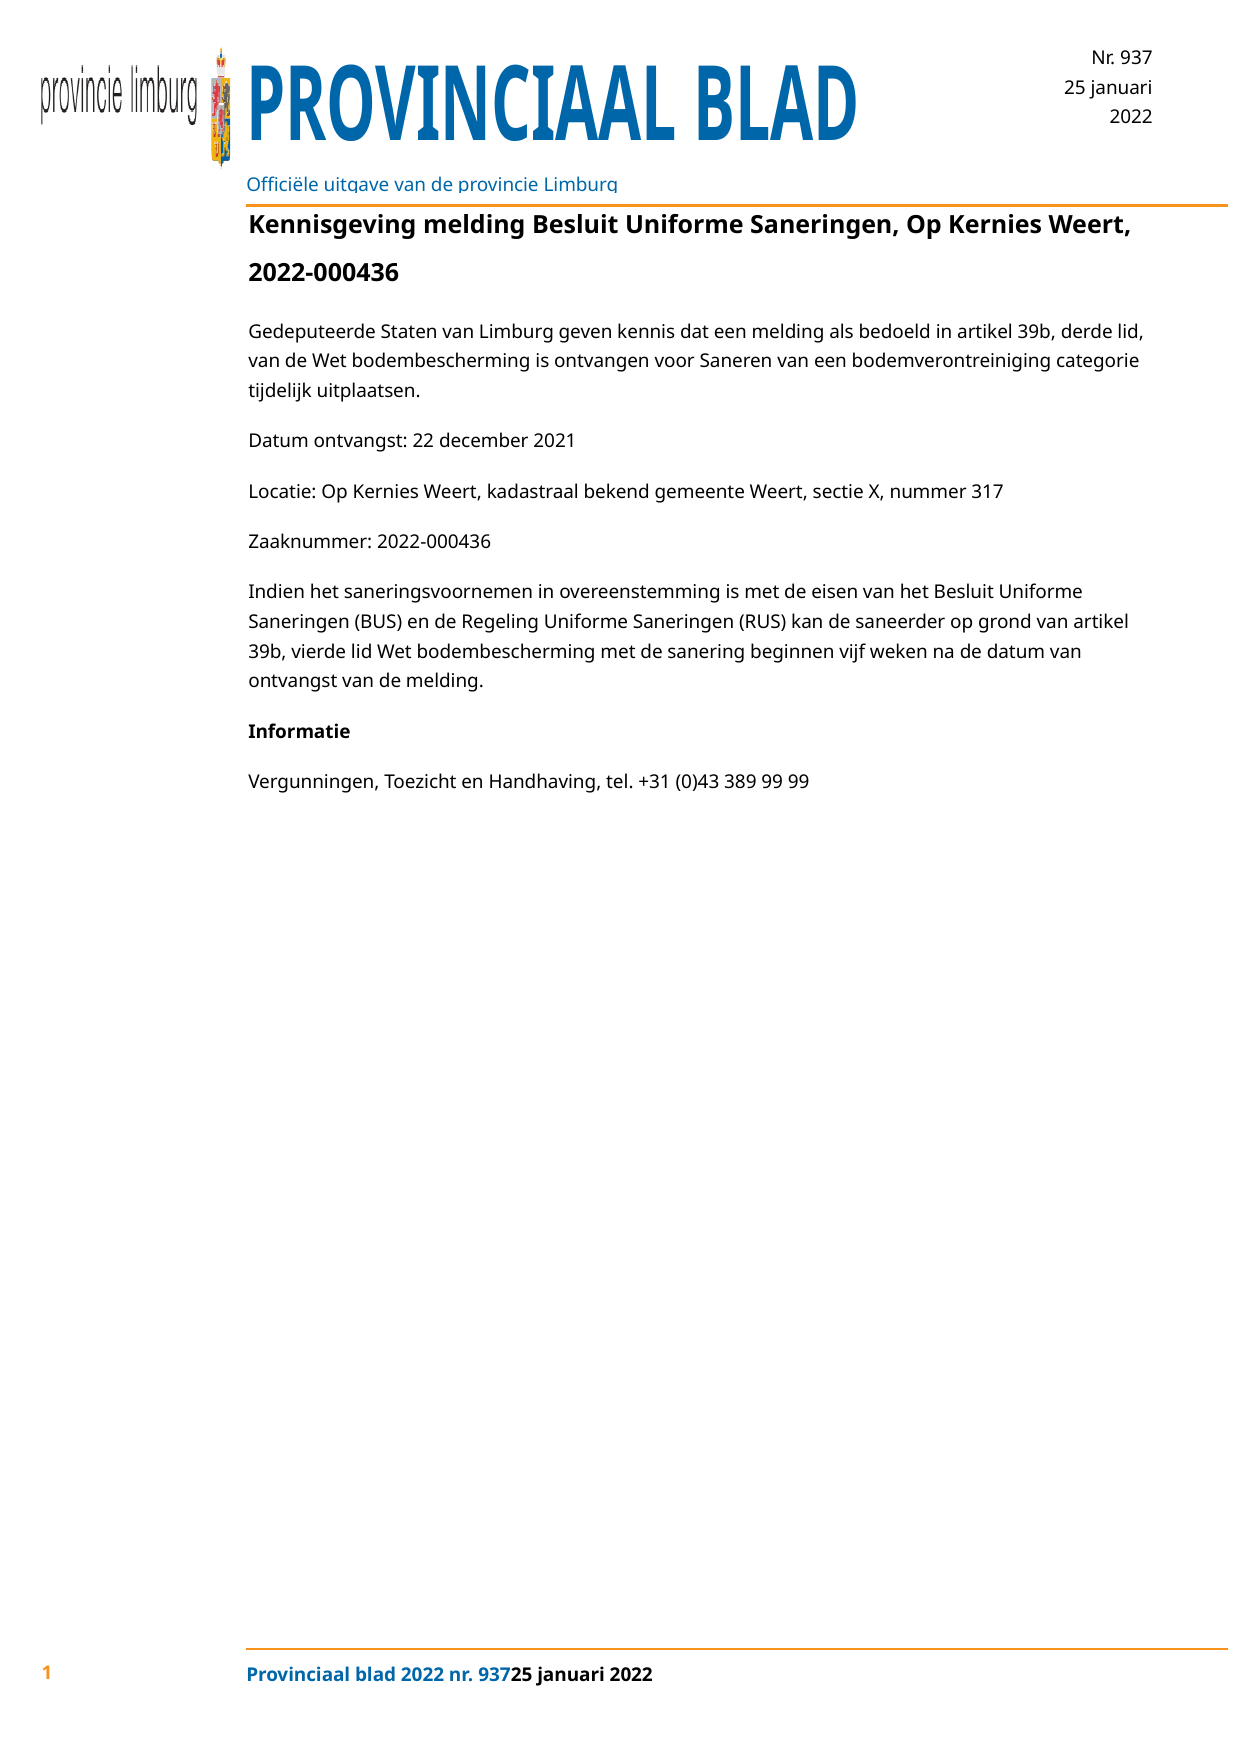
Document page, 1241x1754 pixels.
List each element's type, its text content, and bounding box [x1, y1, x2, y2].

text Informatie [248, 718, 1152, 744]
text Indien het saneringsvoornemen in overeenstemming is met de eisen van het Besluit Uniforme Saneringen (BUS) en de Regeling Uniforme Saneringen (RUS) kan de saneerder op grond van artikel 39b, vierde lid Wet bodembescherming met de sanering beginnen vijf weken na de datum van ontvangst van de melding. [248, 579, 1152, 693]
text Gedeputeerde Staten van Limburg geven kennis dat een melding als bedoeld in artikel 39b, derde lid, van de Wet bodembescherming is ontvangen voor Saneren van een bodemverontreiniging categorie tijdelijk uitplaatsen. [248, 318, 1152, 403]
text Zaaknummer: 2022-000436 [248, 528, 1152, 554]
text Locatie: Op Kernies Weert, kadastraal bekend gemeente Weert, sectie X, nummer 317 [248, 478, 1152, 504]
text Kennisgeving melding Besluit Uniforme Saneringen, Op Kernies Weert, 2022-000436 [248, 207, 1152, 288]
picture [41, 47, 231, 172]
text Vergunningen, Toezicht en Handhaving, tel. +31 (0)43 389 99 99 [248, 768, 1152, 794]
text Datum ontvangst: 22 december 2021 [248, 427, 1152, 453]
